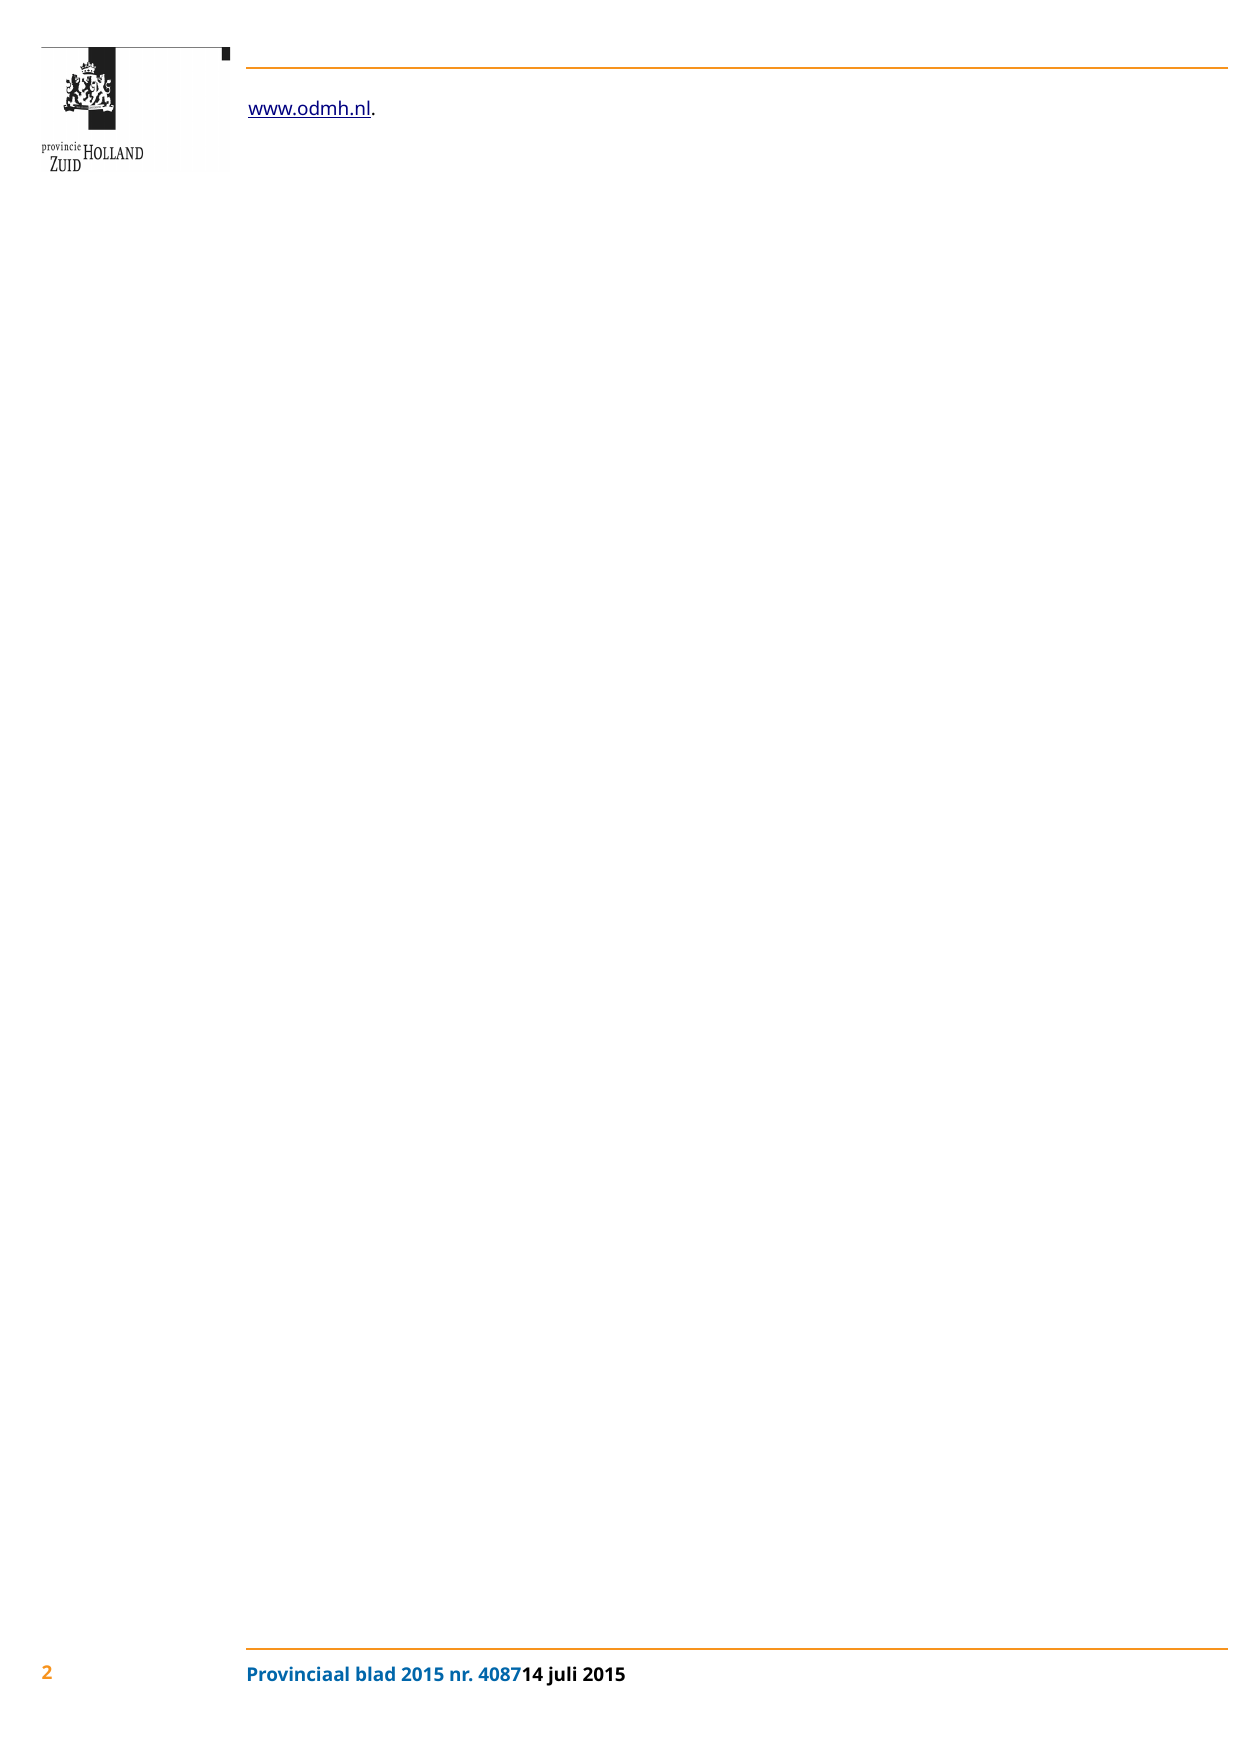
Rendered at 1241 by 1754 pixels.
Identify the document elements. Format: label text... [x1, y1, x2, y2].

text www.odmh.nl. [248, 95, 1152, 121]
picture [41, 47, 231, 172]
